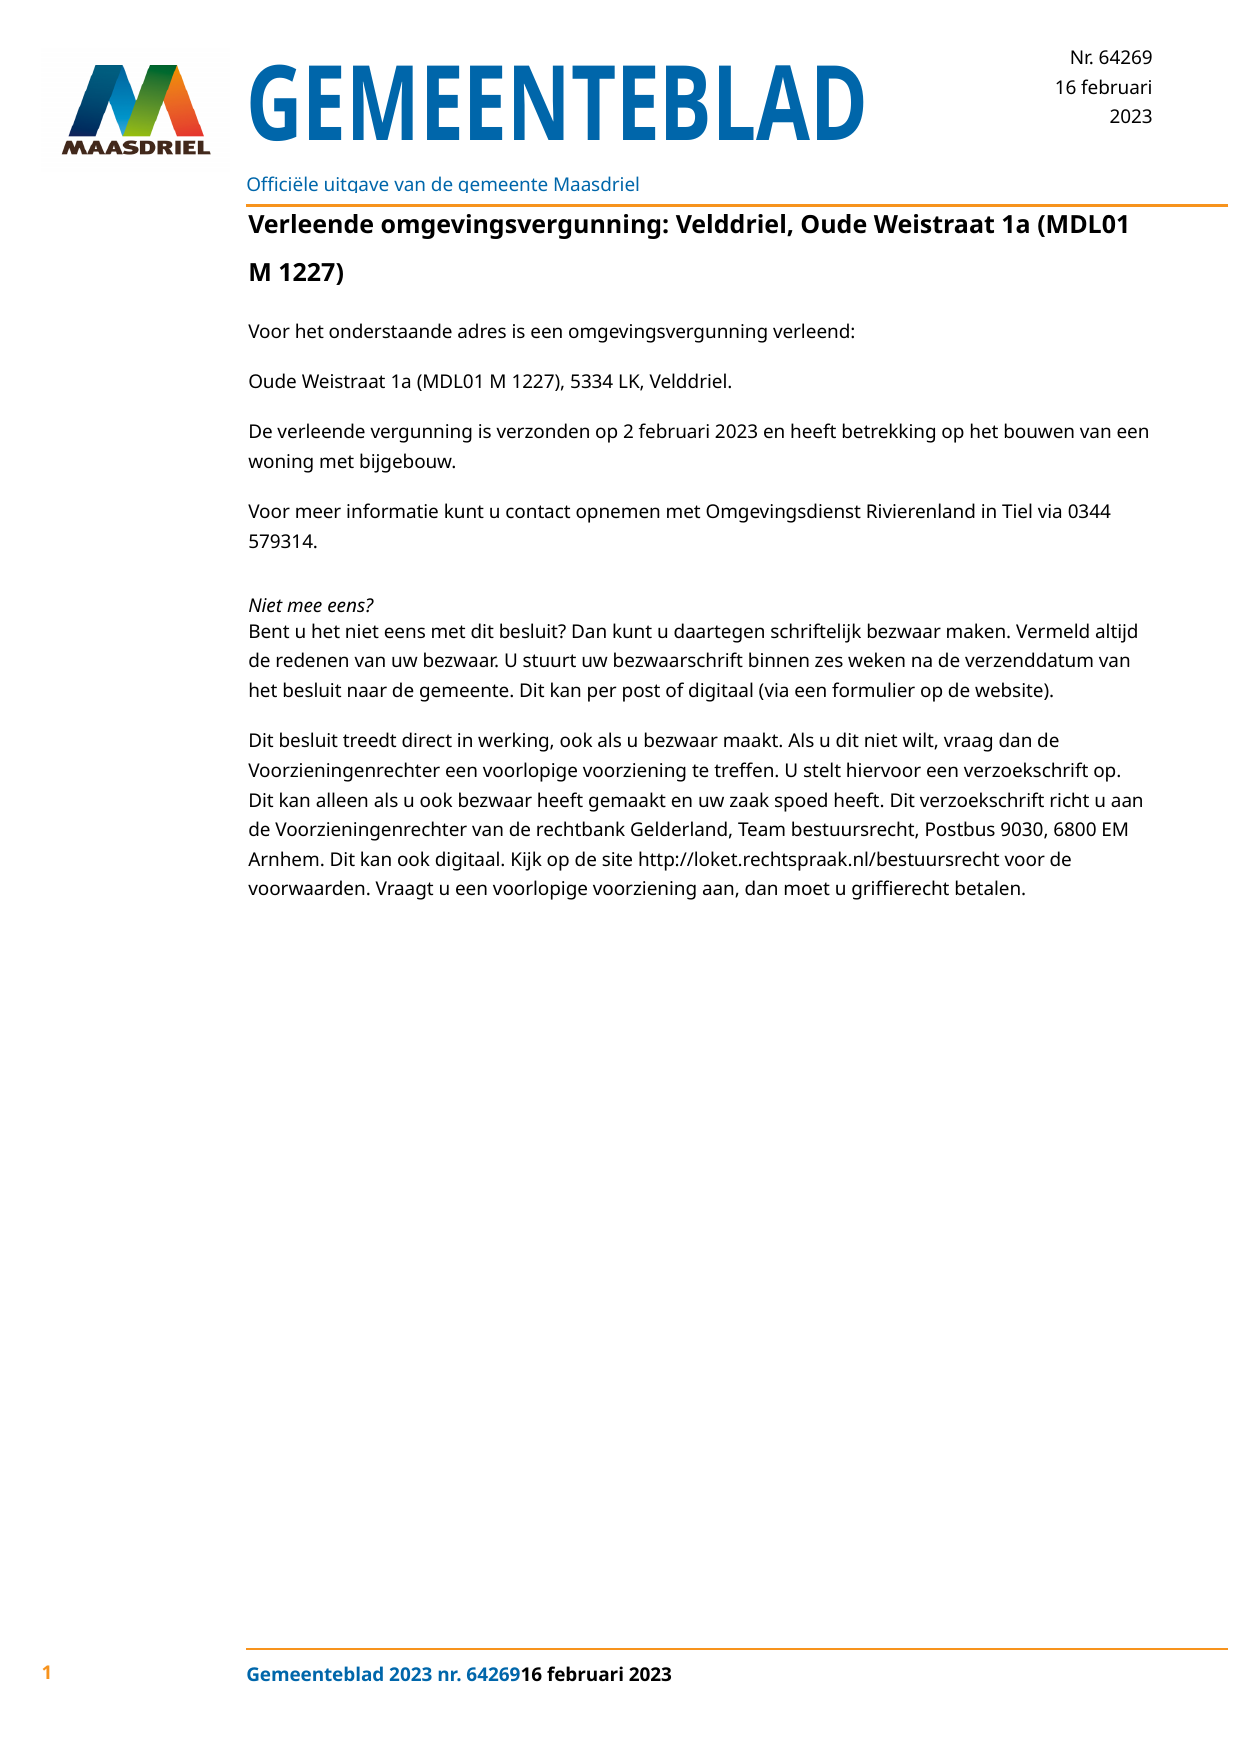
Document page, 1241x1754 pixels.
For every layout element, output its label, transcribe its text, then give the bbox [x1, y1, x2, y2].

text Verleende omgevingsvergunning: Velddriel, Oude Weistraat 1a (MDL01 M 1227) [248, 207, 1152, 288]
text Voor het onderstaande adres is een omgevingsvergunning verleend: [248, 318, 1152, 344]
text Oude Weistraat 1a (MDL01 M 1227), 5334 LK, Velddriel. [248, 368, 1152, 394]
text Dit besluit treedt direct in werking, ook als u bezwaar maakt. Als u dit niet wilt, vraag dan de Voorzieningenrechter een voorlopige voorziening te treffen. U stelt hiervoor een verzoekschrift op. Dit kan alleen als u ook bezwaar heeft gemaakt en uw zaak spoed heeft. Dit verzoekschrift richt u aan de Voorzieningenrechter van de rechtbank Gelderland, Team bestuursrecht, Postbus 9030, 6800 EM Arnhem. Dit kan ook digitaal. Kijk op de site http://loket.rechtspraak.nl/bestuursrecht voor de voorwaarden. Vraagt u een voorlopige voorziening aan, dan moet u griffierecht betalen. [248, 728, 1152, 901]
text Bent u het niet eens met dit besluit? Dan kunt u daartegen schriftelijk bezwaar maken. Vermeld altijd de redenen van uw bezwaar. U stuurt uw bezwaarschrift binnen zes weken na de verzenddatum van het besluit naar de gemeente. Dit kan per post of digitaal (via een formulier op de website). [248, 618, 1152, 703]
picture [41, 47, 231, 172]
text Niet mee eens? [248, 592, 1152, 618]
text De verleende vergunning is verzonden op 2 februari 2023 en heeft betrekking op het bouwen van een woning met bijgebouw. [248, 419, 1152, 474]
text Voor meer informatie kunt u contact opnemen met Omgevingsdienst Rivierenland in Tiel via 0344 579314. [248, 499, 1152, 554]
